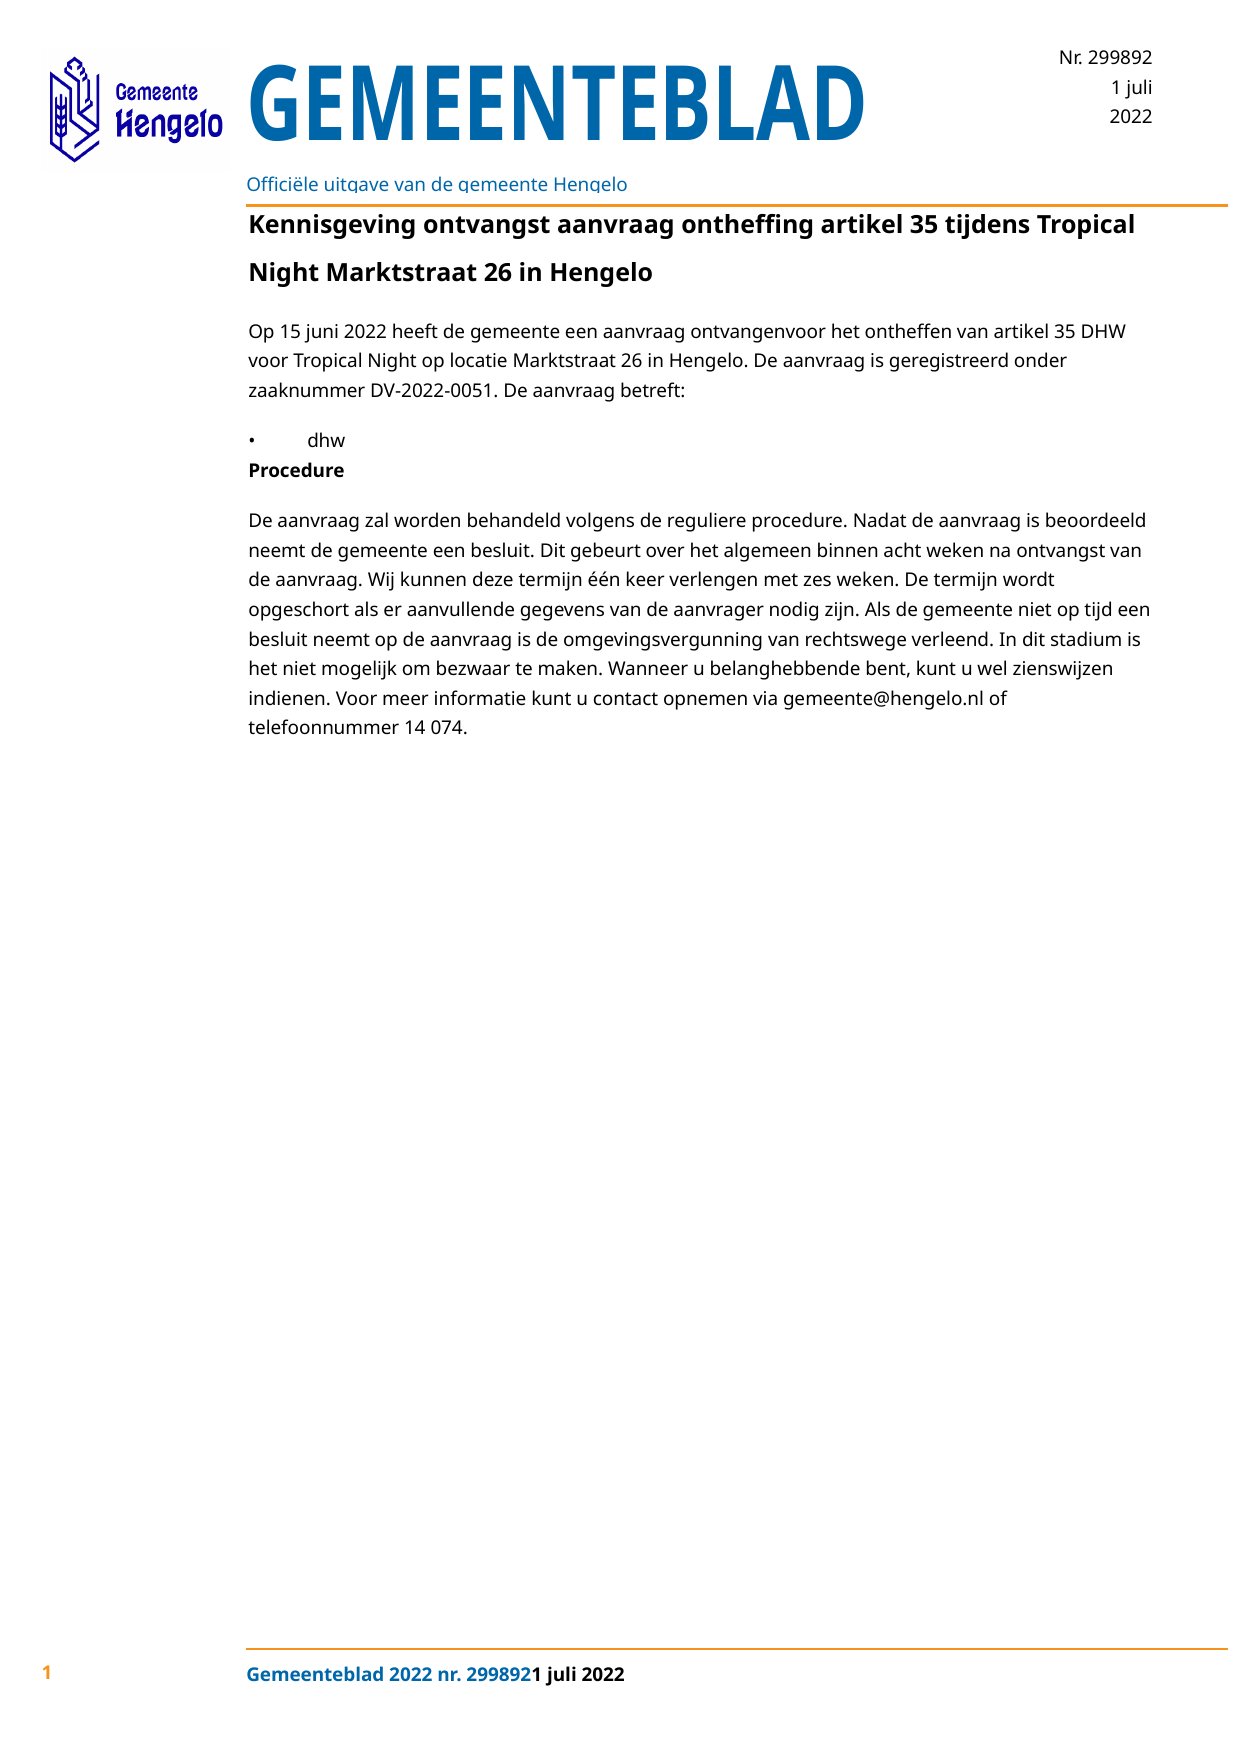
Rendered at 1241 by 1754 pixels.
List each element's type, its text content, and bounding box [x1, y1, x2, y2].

text Op 15 juni 2022 heeft de gemeente een aanvraag ontvangenvoor het ontheffen van artikel 35 DHW voor Tropical Night op locatie Marktstraat 26 in Hengelo. De aanvraag is geregistreerd onder zaaknummer DV-2022-0051. De aanvraag betreft: [248, 318, 1152, 403]
text Procedure [248, 457, 1152, 483]
picture [41, 47, 231, 172]
text De aanvraag zal worden behandeld volgens de reguliere procedure. Nadat de aanvraag is beoordeeld neemt de gemeente een besluit. Dit gebeurt over het algemeen binnen acht weken na ontvangst van de aanvraag. Wij kunnen deze termijn één keer verlengen met zes weken. De termijn wordt opgeschort als er aanvullende gegevens van de aanvrager nodig zijn. Als de gemeente niet op tijd een besluit neemt op de aanvraag is de omgevingsvergunning van rechtswege verleend. In dit stadium is het niet mogelijk om bezwaar te maken. Wanneer u belanghebbende bent, kunt u wel zienswijzen indienen. Voor meer informatie kunt u contact opnemen via gemeente@hengelo.nl of telefoonnummer 14 074. [248, 507, 1152, 740]
text Kennisgeving ontvangst aanvraag ontheffing artikel 35 tijdens Tropical Night Marktstraat 26 in Hengelo [248, 207, 1152, 288]
list dhw [248, 427, 1152, 453]
